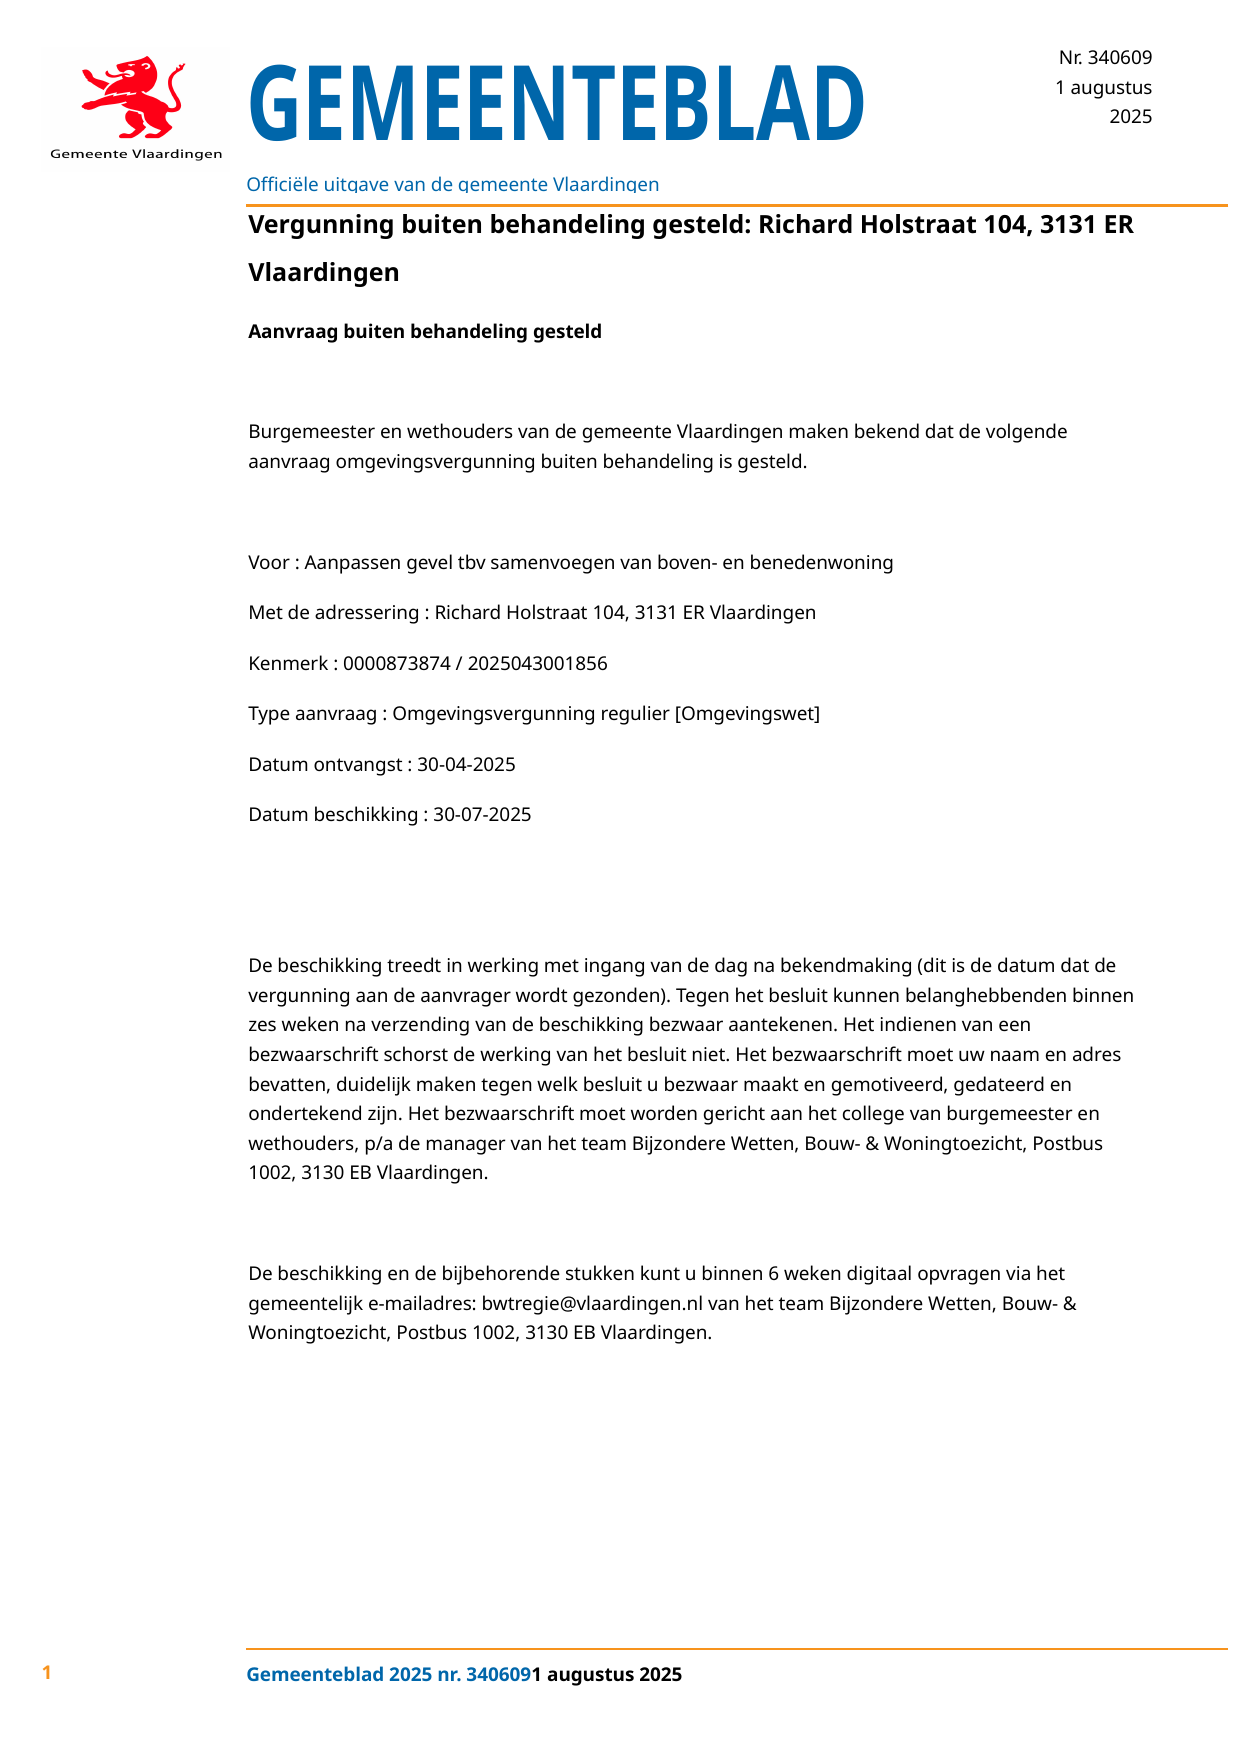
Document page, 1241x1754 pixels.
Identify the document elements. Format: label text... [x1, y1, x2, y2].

text De beschikking treedt in werking met ingang van de dag na bekendmaking (dit is de datum dat de vergunning aan de aanvrager wordt gezonden). Tegen het besluit kunnen belanghebbenden binnen zes weken na verzending van de beschikking bezwaar aantekenen. Het indienen van een bezwaarschrift schorst de werking van het besluit niet. Het bezwaarschrift moet uw naam en adres bevatten, duidelijk maken tegen welk besluit u bezwaar maakt en gemotiveerd, gedateerd en ondertekend zijn. Het bezwaarschrift moet worden gericht aan het college van burgemeester en wethouders, p/a de manager van het team Bijzondere Wetten, Bouw- & Woningtoezicht, Postbus 1002, 3130 EB Vlaardingen. [248, 952, 1152, 1185]
text Vergunning buiten behandeling gesteld: Richard Holstraat 104, 3131 ER Vlaardingen [248, 207, 1152, 288]
text Burgemeester en wethouders van de gemeente Vlaardingen maken bekend dat de volgende aanvraag omgevingsvergunning buiten behandeling is gesteld. [248, 419, 1152, 474]
text Kenmerk : 0000873874 / 2025043001856 [248, 650, 1152, 676]
text Aanvraag buiten behandeling gesteld [248, 318, 1152, 344]
text Datum ontvangst : 30-04-2025 [248, 751, 1152, 777]
picture [41, 47, 231, 172]
text De beschikking en de bijbehorende stukken kunt u binnen 6 weken digitaal opvragen via het gemeentelijk e-mailadres: bwtregie@vlaardingen.nl van het team Bijzondere Wetten, Bouw- & Woningtoezicht, Postbus 1002, 3130 EB Vlaardingen. [248, 1260, 1152, 1345]
text Type aanvraag : Omgevingsvergunning regulier [Omgevingswet] [248, 700, 1152, 726]
text Met de adressering : Richard Holstraat 104, 3131 ER Vlaardingen [248, 599, 1152, 625]
text Voor : Aanpassen gevel tbv samenvoegen van boven- en benedenwoning [248, 549, 1152, 575]
text Datum beschikking : 30-07-2025 [248, 801, 1152, 827]
